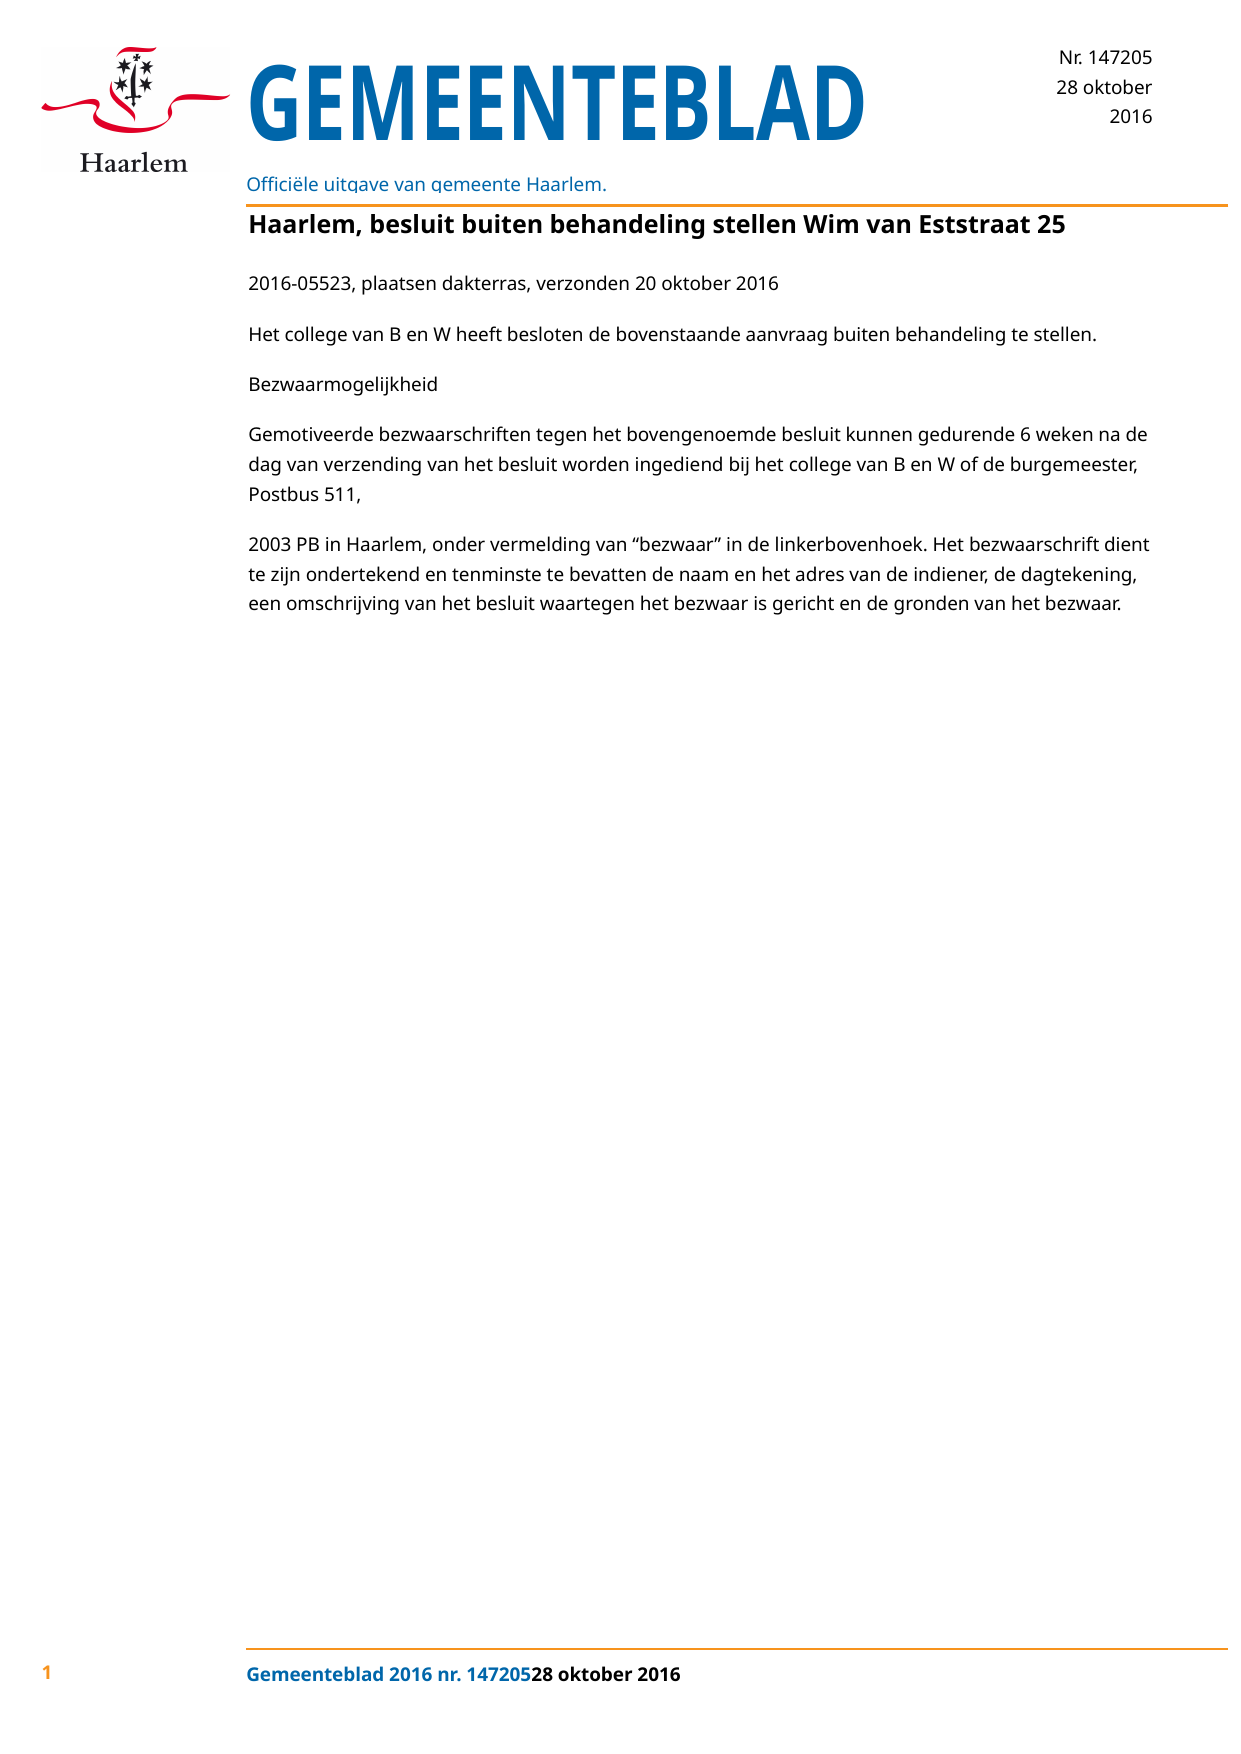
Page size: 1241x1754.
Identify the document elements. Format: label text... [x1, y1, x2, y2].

text Haarlem, besluit buiten behandeling stellen Wim van Eststraat 25 [248, 207, 1152, 241]
picture [41, 47, 231, 172]
text Het college van B en W heeft besloten de bovenstaande aanvraag buiten behandeling te stellen. [248, 321, 1152, 346]
text Gemotiveerde bezwaarschriften tegen het bovengenoemde besluit kunnen gedurende 6 weken na de dag van verzending van het besluit worden ingediend bij het college van B en W of de burgemeester, Postbus 511, [248, 422, 1152, 506]
text Bezwaarmogelijkheid [248, 371, 1152, 397]
text 2003 PB in Haarlem, onder vermelding van “bezwaar” in de linkerbovenhoek. Het bezwaarschrift dient te zijn ondertekend en tenminste te bevatten de naam en het adres van de indiener, de dagtekening, een omschrijving van het besluit waartegen het bezwaar is gericht en de gronden van het bezwaar. [248, 531, 1152, 616]
text 2016-05523, plaatsen dakterras, verzonden 20 oktober 2016 [248, 270, 1152, 296]
